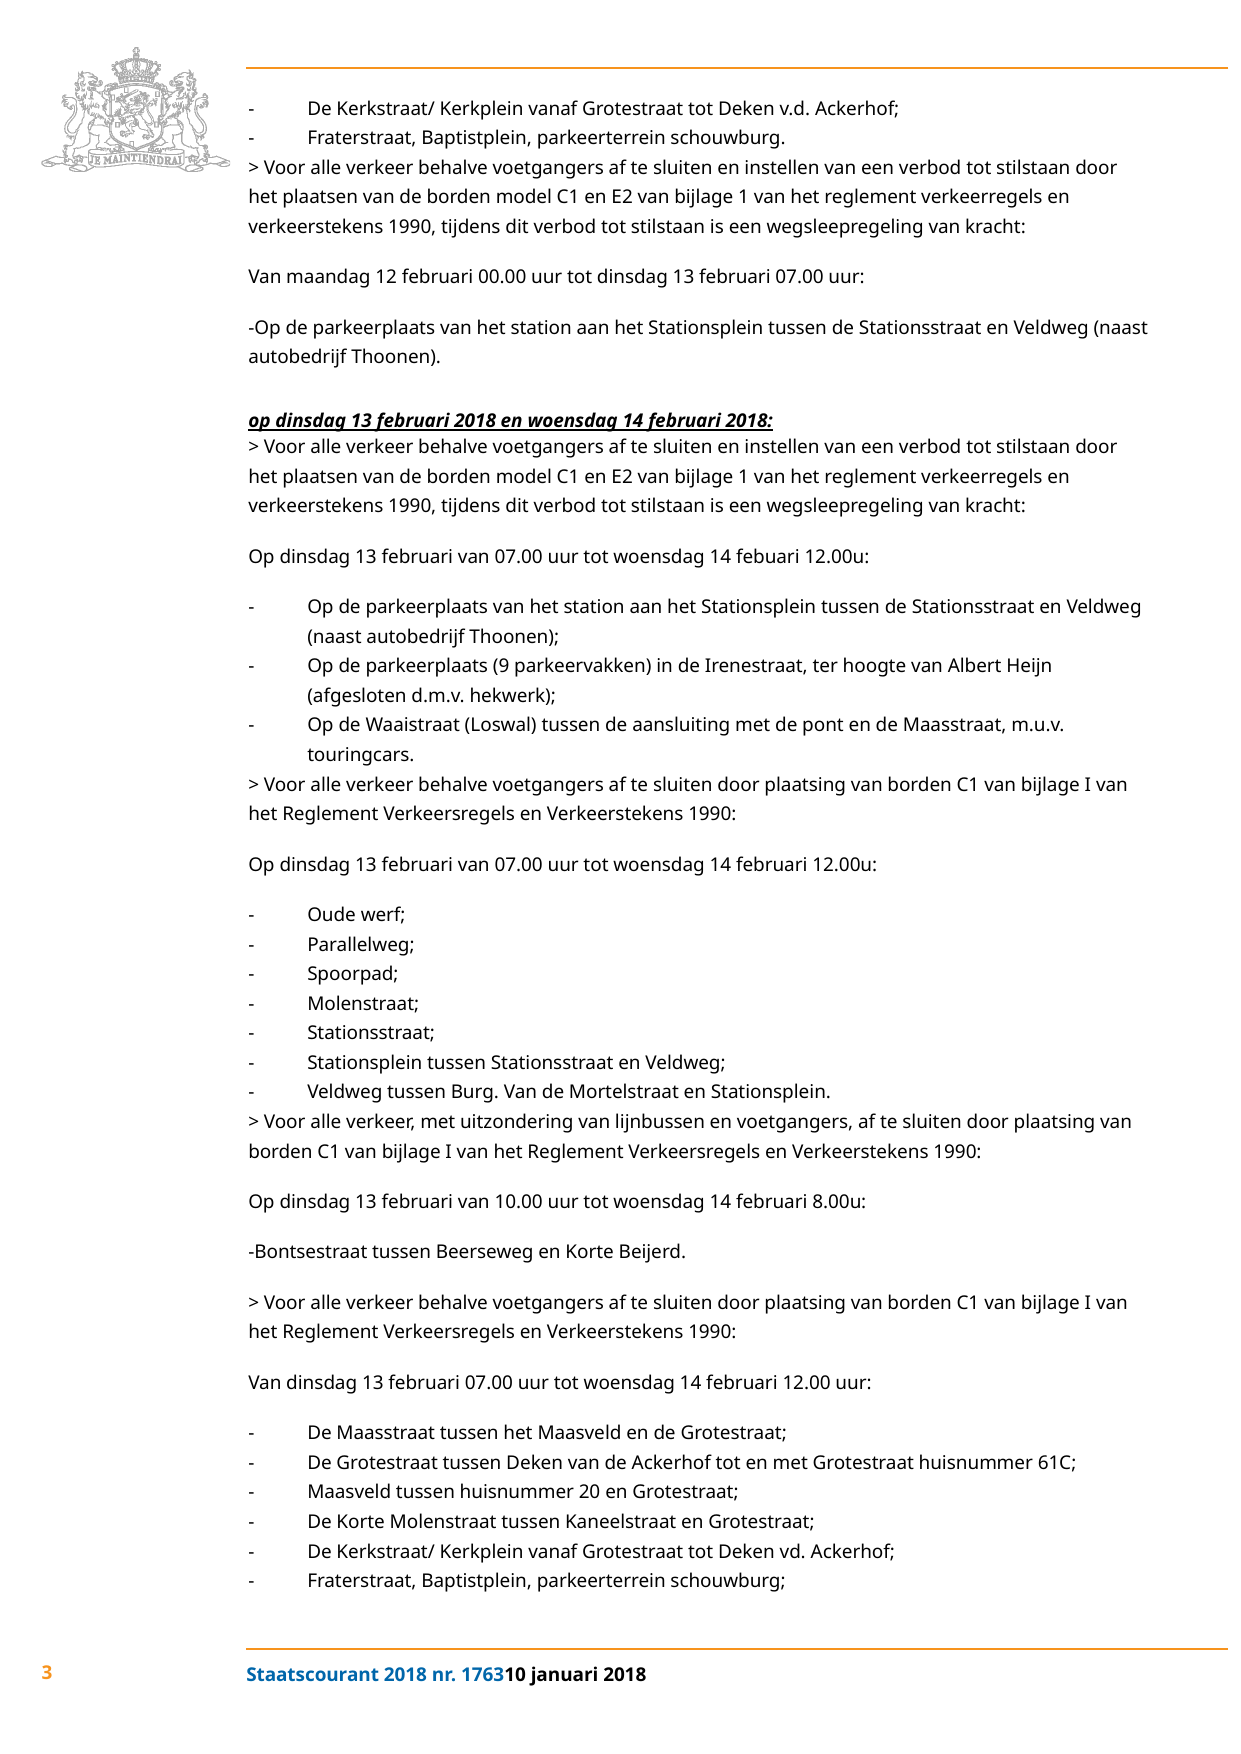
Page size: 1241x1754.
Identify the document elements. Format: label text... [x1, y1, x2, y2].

text > Voor alle verkeer behalve voetgangers af te sluiten en instellen van een verbod tot stilstaan door het plaatsen van de borden model C1 en E2 van bijlage 1 van het reglement verkeerregels en verkeerstekens 1990, tijdens dit verbod tot stilstaan is een wegsleepregeling van kracht: [248, 154, 1152, 239]
list De Kerkstraat/ Kerkplein vanaf Grotestraat tot Deken vd. Ackerhof; [248, 1538, 1152, 1563]
text Op dinsdag 13 februari van 07.00 uur tot woensdag 14 februari 12.00u: [248, 851, 1152, 876]
text Op dinsdag 13 februari van 07.00 uur tot woensdag 14 febuari 12.00u: [248, 543, 1152, 568]
list Parallelweg; [248, 931, 1152, 956]
list Stationsplein tussen Stationsstraat en Veldweg; [248, 1049, 1152, 1075]
list De Kerkstraat/ Kerkplein vanaf Grotestraat tot Deken v.d. Ackerhof; [248, 95, 1152, 121]
list Veldweg tussen Burg. Van de Mortelstraat en Stationsplein. [248, 1079, 1152, 1104]
picture [41, 47, 231, 172]
list Op de Waaistraat (Loswal) tussen de aansluiting met de pont en de Maasstraat, m.u.v. touringcars. [248, 712, 1152, 767]
list De Maasstraat tussen het Maasveld en de Grotestraat; [248, 1419, 1152, 1445]
text > Voor alle verkeer behalve voetgangers af te sluiten door plaatsing van borden C1 van bijlage I van het Reglement Verkeersregels en Verkeerstekens 1990: [248, 1289, 1152, 1344]
text op dinsdag 13 februari 2018 en woensdag 14 februari 2018: [248, 407, 1152, 433]
list Op de parkeerplaats (9 parkeervakken) in de Irenestraat, ter hoogte van Albert Heijn (afgesloten d.m.v. hekwerk); [248, 652, 1152, 708]
text > Voor alle verkeer behalve voetgangers af te sluiten door plaatsing van borden C1 van bijlage I van het Reglement Verkeersregels en Verkeerstekens 1990: [248, 771, 1152, 826]
text > Voor alle verkeer, met uitzondering van lijnbussen en voetgangers, af te sluiten door plaatsing van borden C1 van bijlage I van het Reglement Verkeersregels en Verkeerstekens 1990: [248, 1108, 1152, 1163]
list Stationsstraat; [248, 1019, 1152, 1045]
text Van dinsdag 13 februari 07.00 uur tot woensdag 14 februari 12.00 uur: [248, 1369, 1152, 1395]
list Fraterstraat, Baptistplein, parkeerterrein schouwburg; [248, 1567, 1152, 1593]
text Op dinsdag 13 februari van 10.00 uur tot woensdag 14 februari 8.00u: [248, 1188, 1152, 1214]
list Molenstraat; [248, 990, 1152, 1016]
list De Korte Molenstraat tussen Kaneelstraat en Grotestraat; [248, 1508, 1152, 1534]
list Oude werf; [248, 901, 1152, 927]
list Fraterstraat, Baptistplein, parkeerterrein schouwburg. [248, 124, 1152, 150]
list Op de parkeerplaats van het station aan het Stationsplein tussen de Stationsstraat en Veldweg (naast autobedrijf Thoonen); [248, 593, 1152, 648]
text Van maandag 12 februari 00.00 uur tot dinsdag 13 februari 07.00 uur: [248, 263, 1152, 289]
list Spoorpad; [248, 960, 1152, 986]
text > Voor alle verkeer behalve voetgangers af te sluiten en instellen van een verbod tot stilstaan door het plaatsen van de borden model C1 en E2 van bijlage 1 van het reglement verkeerregels en verkeerstekens 1990, tijdens dit verbod tot stilstaan is een wegsleepregeling van kracht: [248, 433, 1152, 518]
text -Bontsestraat tussen Beerseweg en Korte Beijerd. [248, 1239, 1152, 1264]
text -Op de parkeerplaats van het station aan het Stationsplein tussen de Stationsstraat en Veldweg (naast autobedrijf Thoonen). [248, 314, 1152, 369]
list Maasveld tussen huisnummer 20 en Grotestraat; [248, 1479, 1152, 1504]
list De Grotestraat tussen Deken van de Ackerhof tot en met Grotestraat huisnummer 61C; [248, 1449, 1152, 1475]
